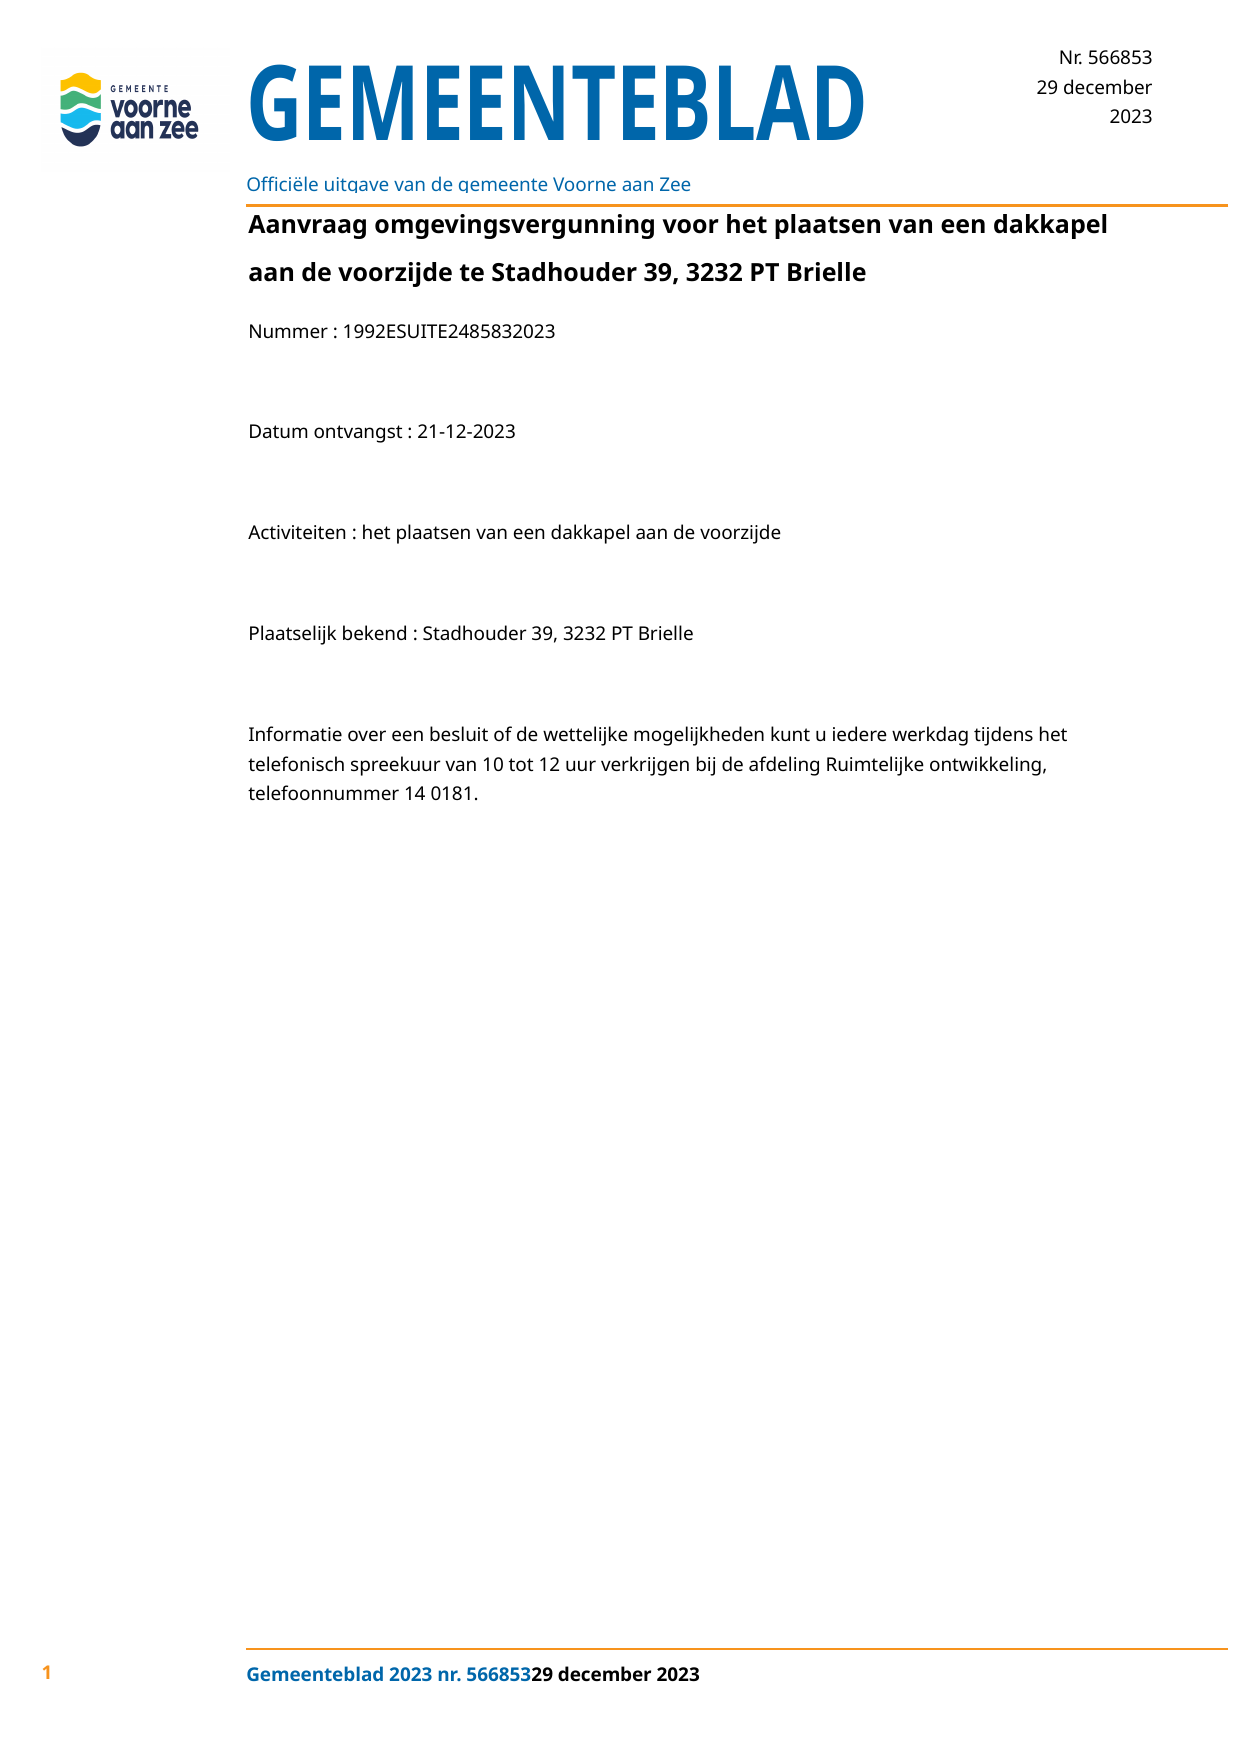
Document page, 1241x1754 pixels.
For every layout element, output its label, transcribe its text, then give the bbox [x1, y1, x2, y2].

picture [41, 47, 231, 172]
text Informatie over een besluit of de wettelijke mogelijkheden kunt u iedere werkdag tijdens het telefonisch spreekuur van 10 tot 12 uur verkrijgen bij de afdeling Ruimtelijke ontwikkeling, telefoonnummer 14 0181. [248, 721, 1152, 806]
text Aanvraag omgevingsvergunning voor het plaatsen van een dakkapel aan de voorzijde te Stadhouder 39, 3232 PT Brielle [248, 207, 1152, 288]
text Plaatselijk bekend : Stadhouder 39, 3232 PT Brielle [248, 620, 1152, 646]
text Datum ontvangst : 21-12-2023 [248, 419, 1152, 444]
text Nummer : 1992ESUITE2485832023 [248, 318, 1152, 344]
text Activiteiten : het plaatsen van een dakkapel aan de voorzijde [248, 519, 1152, 545]
